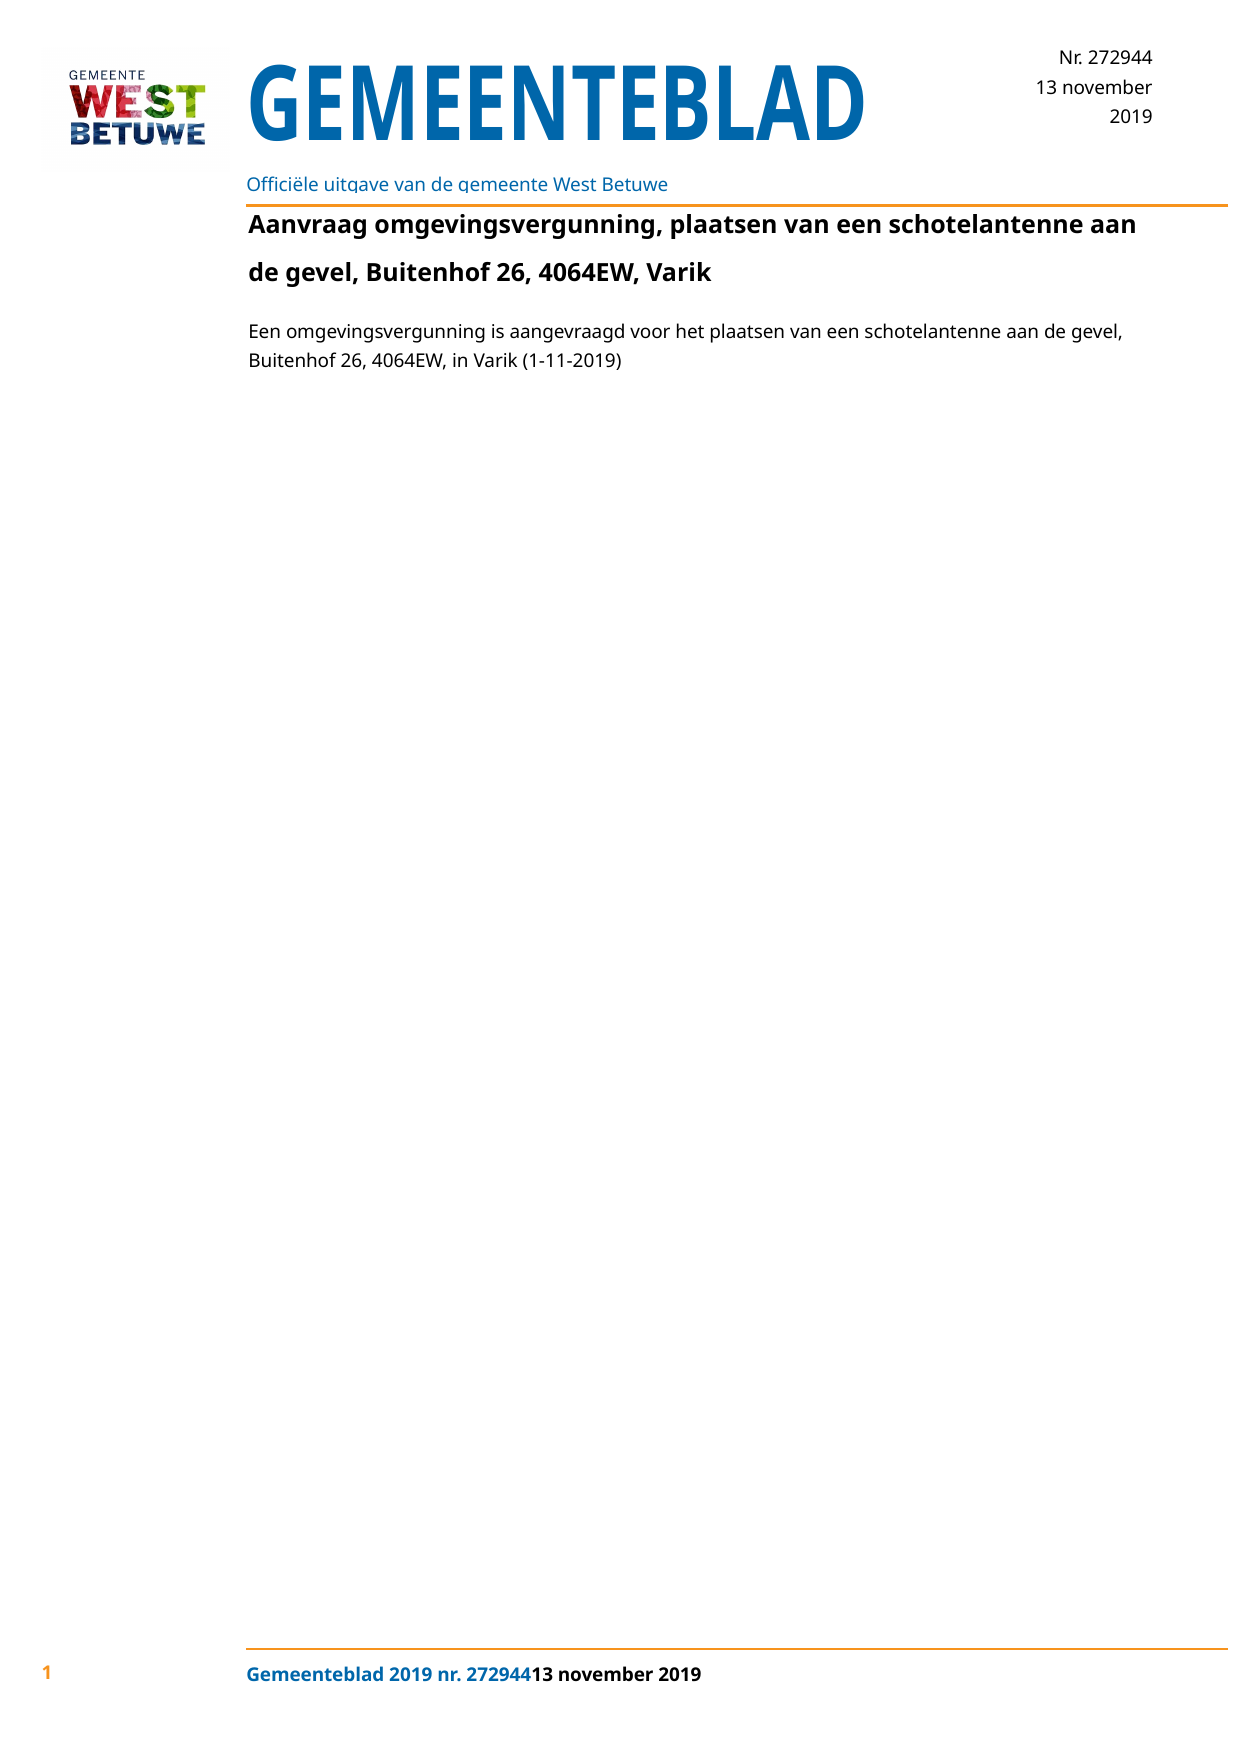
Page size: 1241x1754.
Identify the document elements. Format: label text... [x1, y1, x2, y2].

text Aanvraag omgevingsvergunning, plaatsen van een schotelantenne aan de gevel, Buitenhof 26, 4064EW, Varik [248, 207, 1152, 288]
picture [41, 47, 231, 172]
text Een omgevingsvergunning is aangevraagd voor het plaatsen van een schotelantenne aan de gevel, Buitenhof 26, 4064EW, in Varik (1-11-2019) [248, 318, 1152, 373]
